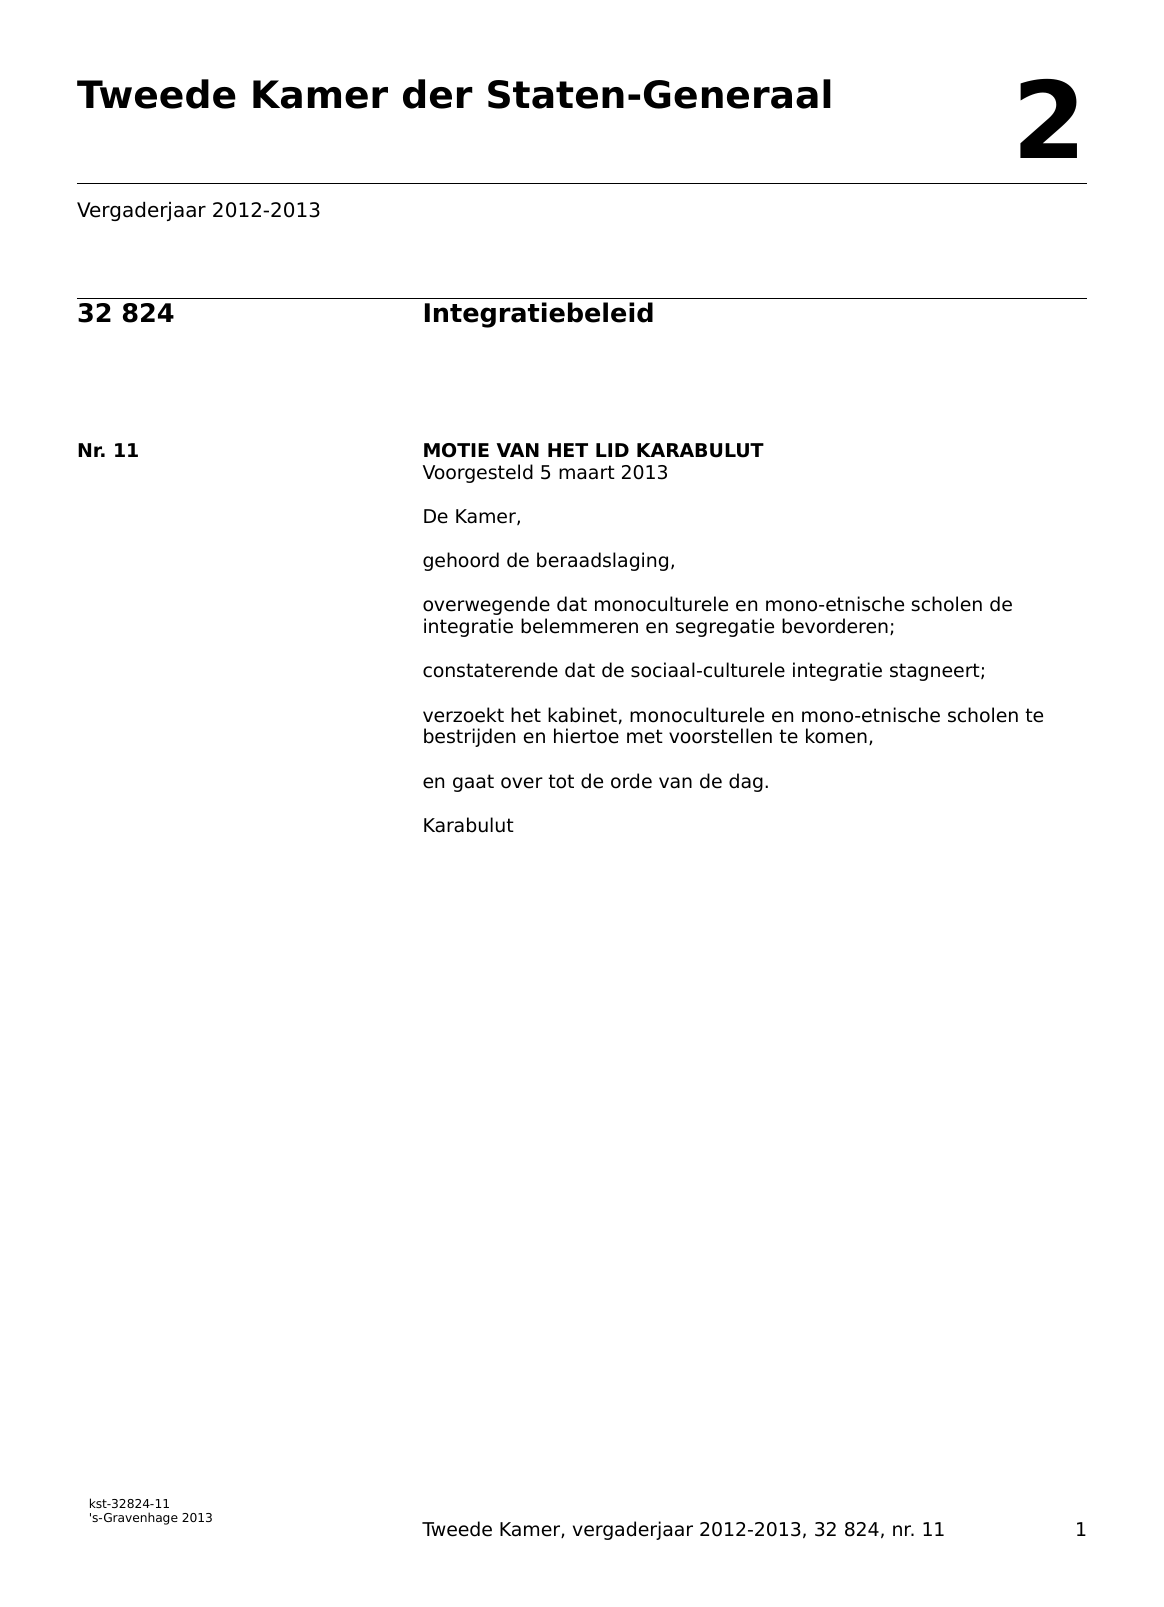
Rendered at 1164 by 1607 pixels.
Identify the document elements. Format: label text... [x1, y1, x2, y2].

text gehoord de beraadslaging, [422, 550, 1087, 572]
text verzoekt het kabinet, monoculturele en mono-etnische scholen te bestrijden en hiertoe met voorstellen te komen, [422, 704, 1087, 748]
subtitle Nr. 11 MOTIE VAN HET LID KARABULUT [77, 440, 1087, 462]
text 's-Gravenhage 2013 [88, 1511, 323, 1525]
table_header Tweede Kamer der Staten-Generaal [77, 59, 886, 183]
text Voorgesteld 5 maart 2013 [422, 462, 1087, 484]
text en gaat over tot de orde van de dag. [422, 771, 1087, 793]
text De Kamer, [422, 506, 1087, 528]
text Karabulut [422, 815, 1087, 837]
subtitle 32 824 Integratiebeleid [77, 299, 1087, 329]
text overwegende dat monoculturele en mono-etnische scholen de integratie belemmeren en segregatie bevorderen; [422, 594, 1087, 638]
text constaterende dat de sociaal-culturele integratie stagneert; [422, 660, 1087, 682]
table_cell Vergaderjaar 2012-2013 [77, 184, 1087, 298]
text kst-32824-11 [88, 1497, 323, 1511]
table_header 2 [886, 59, 1087, 183]
